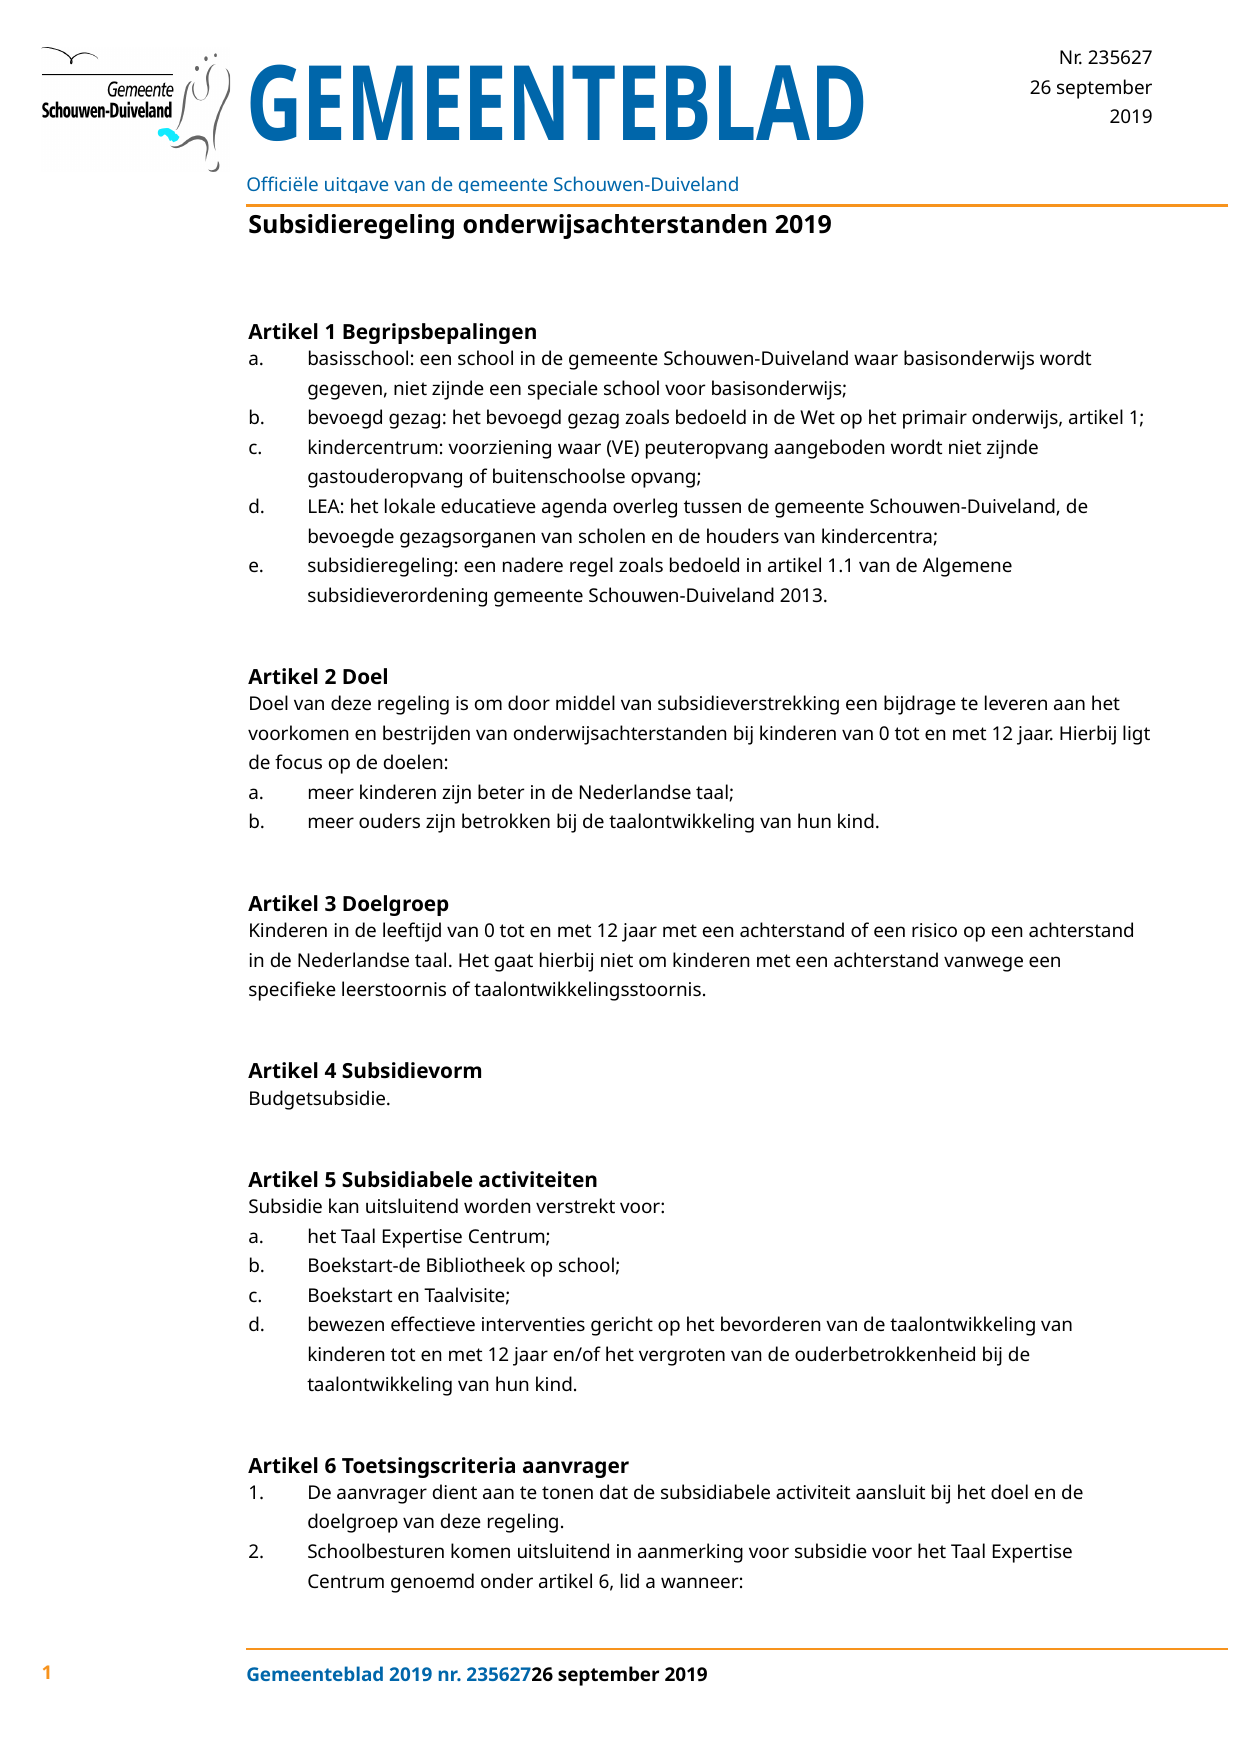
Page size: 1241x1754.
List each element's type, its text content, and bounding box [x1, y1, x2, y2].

text Artikel 5 Subsidiabele activiteiten [248, 1165, 1152, 1193]
list Schoolbesturen komen uitsluitend in aanmerking voor subsidie voor het Taal Expertise Centrum genoemd onder artikel 6, lid a wanneer: [248, 1538, 1152, 1594]
list kindercentrum: voorziening waar (VE) peuteropvang aangeboden wordt niet zijnde gastouderopvang of buitenschoolse opvang; [248, 434, 1152, 489]
text Artikel 4 Subsidievorm [248, 1056, 1152, 1085]
picture [41, 47, 231, 172]
text Kinderen in de leeftijd van 0 tot en met 12 jaar met een achterstand of een risico op een achterstand in de Nederlandse taal. Het gaat hierbij niet om kinderen met een achterstand vanwege een specifieke leerstoornis of taalontwikkelingsstoornis. [248, 917, 1152, 1002]
text Artikel 3 Doelgroep [248, 889, 1152, 917]
text Artikel 1 Begripsbepalingen [248, 317, 1152, 345]
list subsidieregeling: een nadere regel zoals bedoeld in artikel 1.1 van de Algemene subsidieverordening gemeente Schouwen-Duiveland 2013. [248, 552, 1152, 608]
list meer kinderen zijn beter in de Nederlandse taal; [248, 779, 1152, 805]
list LEA: het lokale educatieve agenda overleg tussen de gemeente Schouwen-Duiveland, de bevoegde gezagsorganen van scholen en de houders van kindercentra; [248, 493, 1152, 548]
text Subsidieregeling onderwijsachterstanden 2019 [248, 207, 1152, 241]
text Artikel 6 Toetsingscriteria aanvrager [248, 1451, 1152, 1479]
list het Taal Expertise Centrum; [248, 1223, 1152, 1248]
list Boekstart-de Bibliotheek op school; [248, 1252, 1152, 1278]
text Subsidie kan uitsluitend worden verstrekt voor: [248, 1193, 1152, 1219]
list basisschool: een school in de gemeente Schouwen-Duiveland waar basisonderwijs wordt gegeven, niet zijnde een speciale school voor basisonderwijs; [248, 345, 1152, 401]
text Budgetsubsidie. [248, 1085, 1152, 1111]
list Boekstart en Taalvisite; [248, 1282, 1152, 1308]
list De aanvrager dient aan te tonen dat de subsidiabele activiteit aansluit bij het doel en de doelgroep van deze regeling. [248, 1479, 1152, 1534]
text Doel van deze regeling is om door middel van subsidieverstrekking een bijdrage te leveren aan het voorkomen en bestrijden van onderwijsachterstanden bij kinderen van 0 tot en met 12 jaar. Hierbij ligt de focus op de doelen: [248, 690, 1152, 775]
list bevoegd gezag: het bevoegd gezag zoals bedoeld in de Wet op het primair onderwijs, artikel 1; [248, 404, 1152, 430]
text Artikel 2 Doel [248, 662, 1152, 690]
list bewezen effectieve interventies gericht op het bevorderen van de taalontwikkeling van kinderen tot en met 12 jaar en/of het vergroten van de ouderbetrokkenheid bij de taalontwikkeling van hun kind. [248, 1312, 1152, 1396]
list meer ouders zijn betrokken bij de taalontwikkeling van hun kind. [248, 809, 1152, 834]
